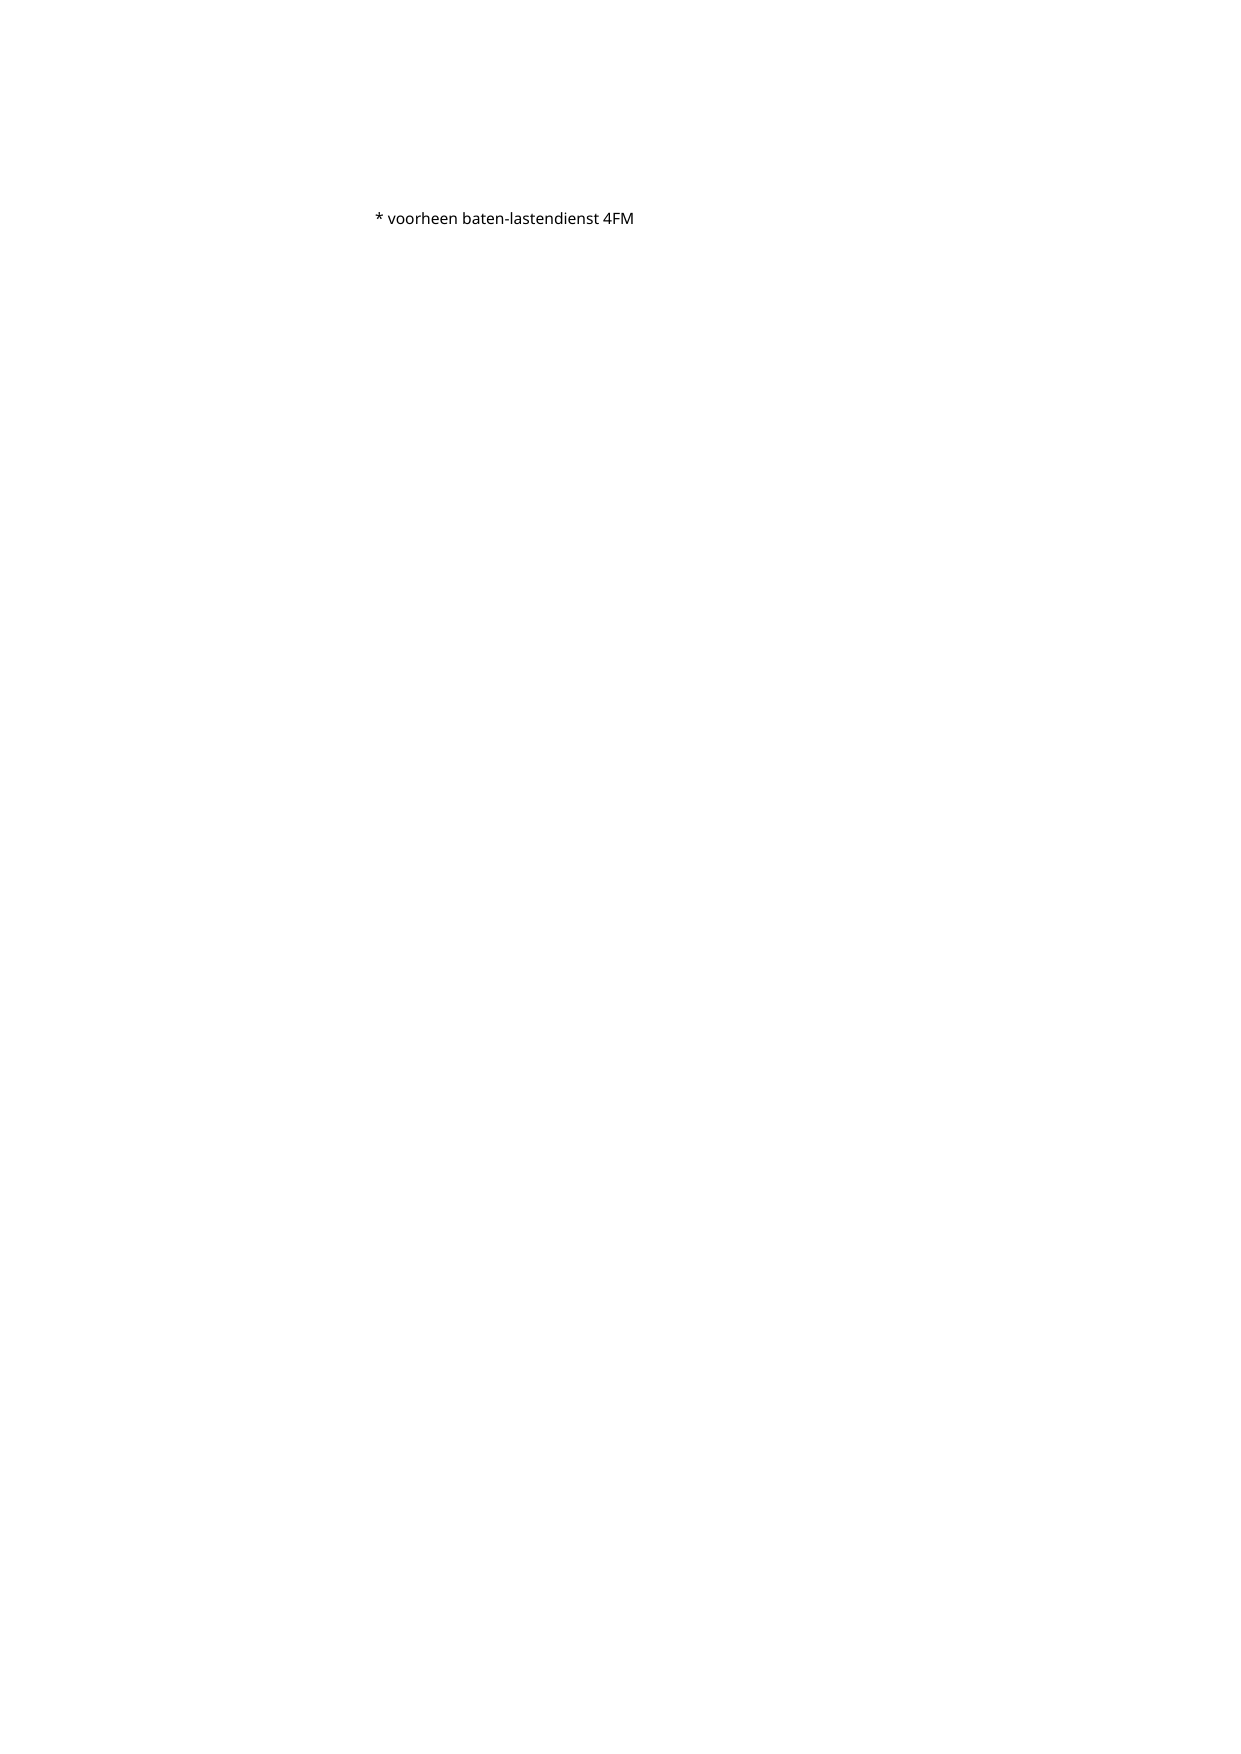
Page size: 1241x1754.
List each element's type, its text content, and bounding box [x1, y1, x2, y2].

text * voorheen baten-lastendienst 4FM [375, 208, 1090, 229]
